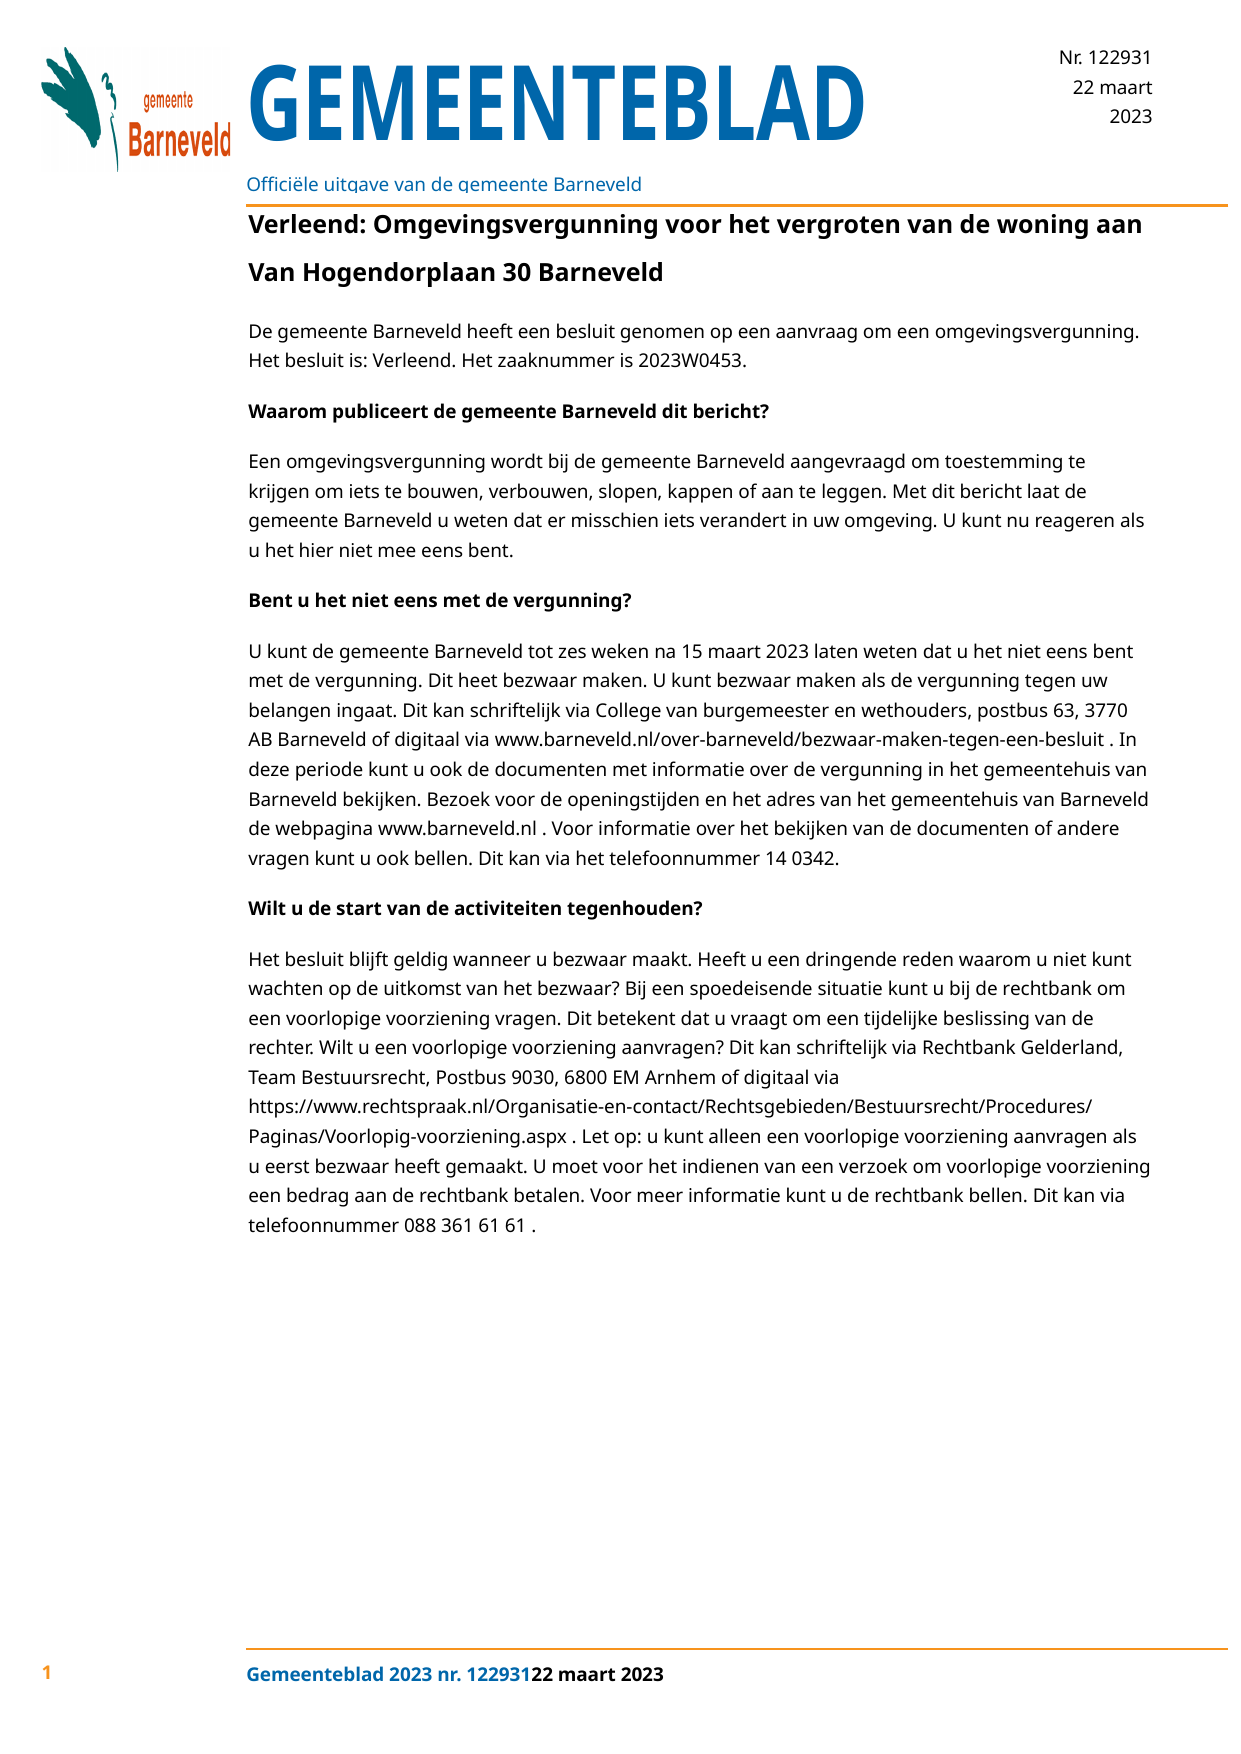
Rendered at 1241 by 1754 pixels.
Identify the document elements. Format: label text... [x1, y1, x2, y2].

text U kunt de gemeente Barneveld tot zes weken na 15 maart 2023 laten weten dat u het niet eens bent met de vergunning. Dit heet bezwaar maken. U kunt bezwaar maken als de vergunning tegen uw belangen ingaat. Dit kan schriftelijk via College van burgemeester en wethouders, postbus 63, 3770 AB Barneveld of digitaal via www.barneveld.nl/over-barneveld/bezwaar-maken-tegen-een-besluit . In deze periode kunt u ook de documenten met informatie over de vergunning in het gemeentehuis van Barneveld bekijken. Bezoek voor de openingstijden en het adres van het gemeentehuis van Barneveld de webpagina www.barneveld.nl . Voor informatie over het bekijken van de documenten of andere vragen kunt u ook bellen. Dit kan via het telefoonnummer 14 0342. [248, 638, 1152, 871]
text Bent u het niet eens met de vergunning? [248, 587, 1152, 613]
text De gemeente Barneveld heeft een besluit genomen op een aanvraag om een omgevingsvergunning. Het besluit is: Verleend. Het zaaknummer is 2023W0453. [248, 318, 1152, 373]
text Verleend: Omgevingsvergunning voor het vergroten van de woning aan Van Hogendorplaan 30 Barneveld [248, 207, 1152, 288]
text Het besluit blijft geldig wanneer u bezwaar maakt. Heeft u een dringende reden waarom u niet kunt wachten op de uitkomst van het bezwaar? Bij een spoedeisende situatie kunt u bij de rechtbank om een voorlopige voorziening vragen. Dit betekent dat u vraagt om een tijdelijke beslissing van de rechter. Wilt u een voorlopige voorziening aanvragen? Dit kan schriftelijk via Rechtbank Gelderland, Team Bestuursrecht, Postbus 9030, 6800 EM Arnhem of digitaal via https://www.rechtspraak.nl/Organisatie-en-contact/Rechtsgebieden/Bestuursrecht/Procedures/Paginas/Voorlopig-voorziening.aspx . Let op: u kunt alleen een voorlopige voorziening aanvragen als u eerst bezwaar heeft gemaakt. U moet voor het indienen van een verzoek om voorlopige voorziening een bedrag aan de rechtbank betalen. Voor meer informatie kunt u de rechtbank bellen. Dit kan via telefoonnummer 088 361 61 61 . [248, 946, 1152, 1238]
picture [41, 47, 231, 172]
text Wilt u de start van de activiteiten tegenhouden? [248, 895, 1152, 921]
text Een omgevingsvergunning wordt bij de gemeente Barneveld aangevraagd om toestemming te krijgen om iets te bouwen, verbouwen, slopen, kappen of aan te leggen. Met dit bericht laat de gemeente Barneveld u weten dat er misschien iets verandert in uw omgeving. U kunt nu reageren als u het hier niet mee eens bent. [248, 448, 1152, 563]
text Waarom publiceert de gemeente Barneveld dit bericht? [248, 398, 1152, 424]
